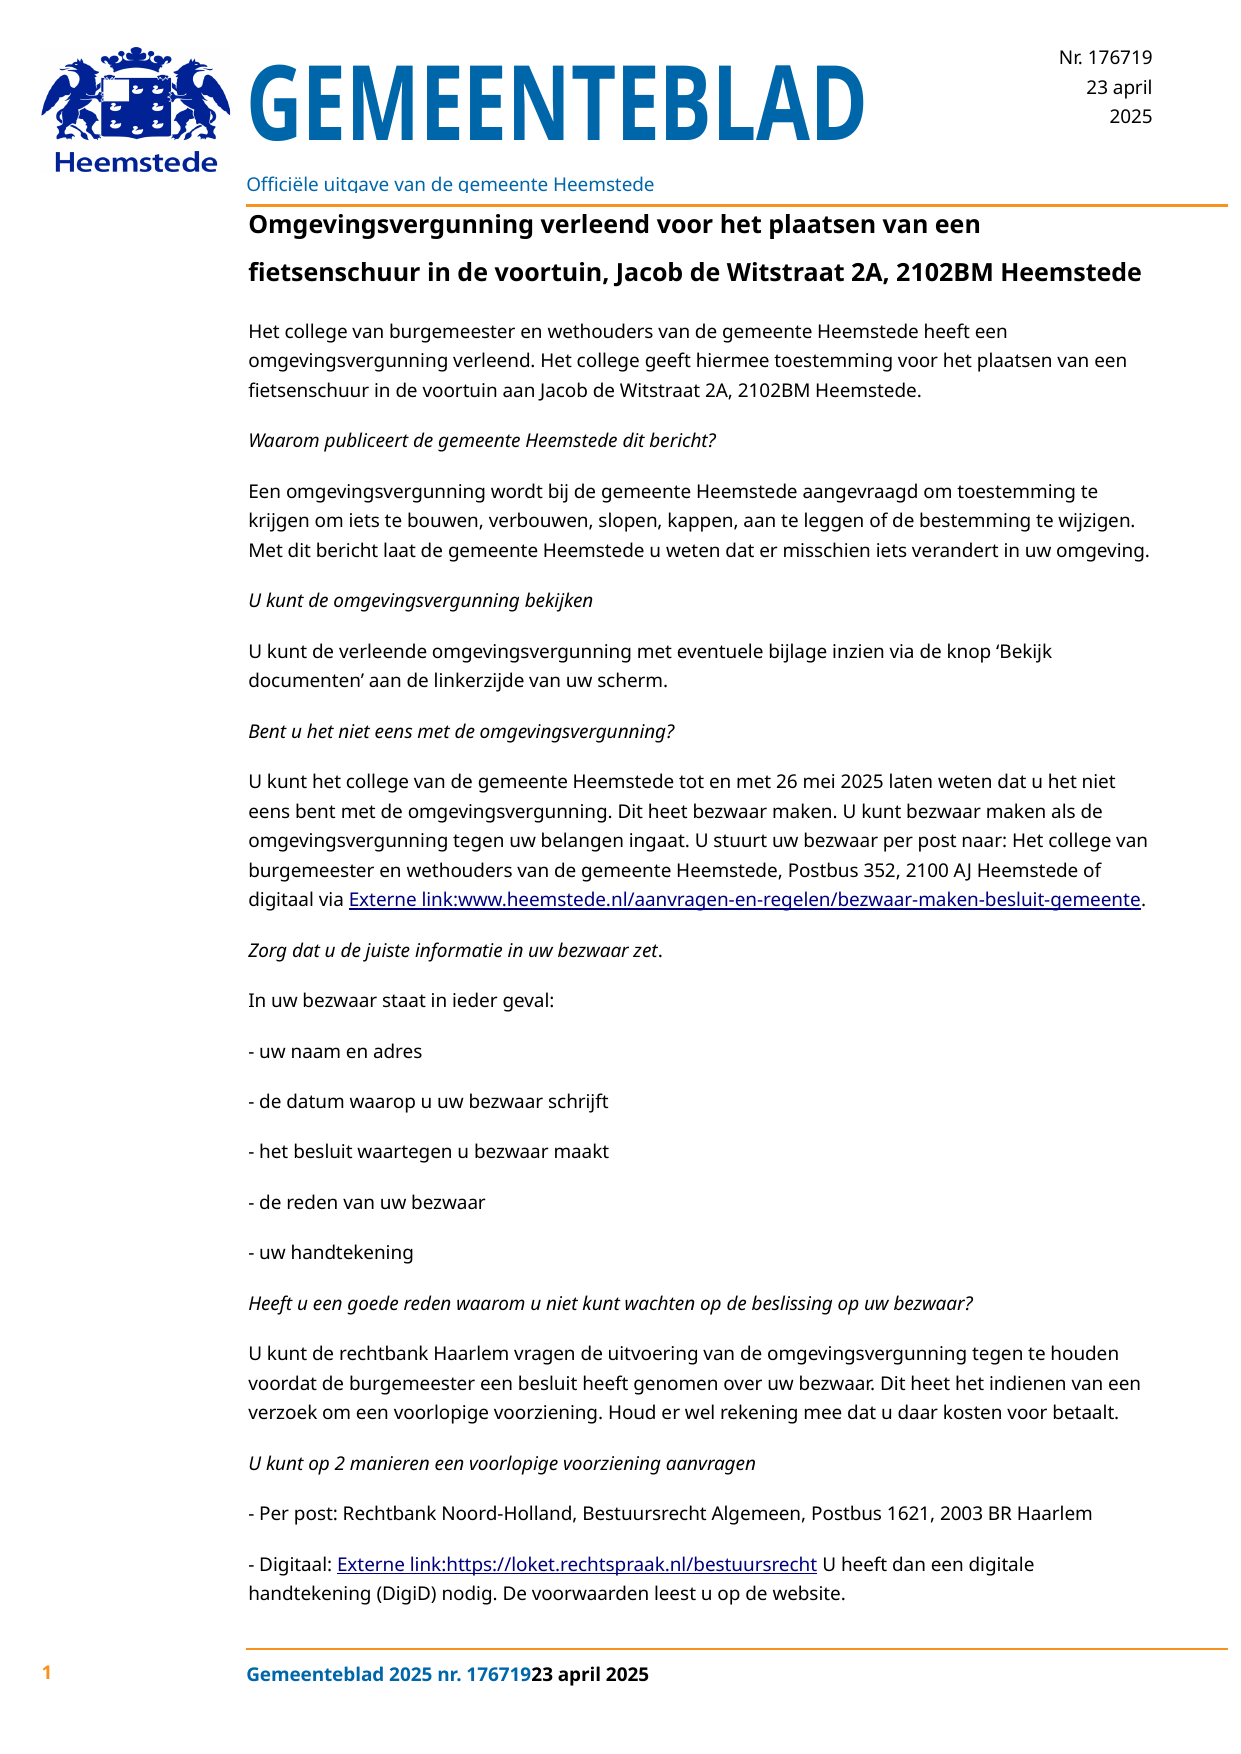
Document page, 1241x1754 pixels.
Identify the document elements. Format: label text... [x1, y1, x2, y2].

text U kunt de verleende omgevingsvergunning met eventuele bijlage inzien via de knop ‘Bekijk documenten’ aan de linkerzijde van uw scherm. [248, 638, 1152, 693]
text U kunt de rechtbank Haarlem vragen de uitvoering van de omgevingsvergunning tegen te houden voordat de burgemeester een besluit heeft genomen over uw bezwaar. Dit heet het indienen van een verzoek om een voorlopige voorziening. Houd er wel rekening mee dat u daar kosten voor betaalt. [248, 1340, 1152, 1425]
text Heeft u een goede reden waarom u niet kunt wachten op de beslissing op uw bezwaar? [248, 1290, 1152, 1316]
text - de datum waarop u uw bezwaar schrijft [248, 1088, 1152, 1114]
text Het college van burgemeester en wethouders van de gemeente Heemstede heeft een omgevingsvergunning verleend. Het college geeft hiermee toestemming voor het plaatsen van een fietsenschuur in de voortuin aan Jacob de Witstraat 2A, 2102BM Heemstede. [248, 318, 1152, 403]
picture [41, 47, 231, 172]
text Een omgevingsvergunning wordt bij de gemeente Heemstede aangevraagd om toestemming te krijgen om iets te bouwen, verbouwen, slopen, kappen, aan te leggen of de bestemming te wijzigen. Met dit bericht laat de gemeente Heemstede u weten dat er misschien iets verandert in uw omgeving. [248, 478, 1152, 563]
text Waarom publiceert de gemeente Heemstede dit bericht? [248, 427, 1152, 453]
text - Per post: Rechtbank Noord-Holland, Bestuursrecht Algemeen, Postbus 1621, 2003 BR Haarlem [248, 1500, 1152, 1526]
text U kunt de omgevingsvergunning bekijken [248, 587, 1152, 613]
text - het besluit waartegen u bezwaar maakt [248, 1139, 1152, 1164]
text - uw naam en adres [248, 1038, 1152, 1064]
text - Digitaal: Externe link:https://loket.rechtspraak.nl/bestuursrecht U heeft dan een digitale handtekening (DigiD) nodig. De voorwaarden leest u op de website. [248, 1551, 1152, 1606]
text In uw bezwaar staat in ieder geval: [248, 987, 1152, 1013]
text Bent u het niet eens met de omgevingsvergunning? [248, 718, 1152, 744]
text Zorg dat u de juiste informatie in uw bezwaar zet. [248, 937, 1152, 963]
text U kunt op 2 manieren een voorlopige voorziening aanvragen [248, 1450, 1152, 1476]
text - uw handtekening [248, 1239, 1152, 1265]
text Omgevingsvergunning verleend voor het plaatsen van een fietsenschuur in de voortuin, Jacob de Witstraat 2A, 2102BM Heemstede [248, 207, 1152, 288]
text - de reden van uw bezwaar [248, 1189, 1152, 1215]
text U kunt het college van de gemeente Heemstede tot en met 26 mei 2025 laten weten dat u het niet eens bent met de omgevingsvergunning. Dit heet bezwaar maken. U kunt bezwaar maken als de omgevingsvergunning tegen uw belangen ingaat. U stuurt uw bezwaar per post naar: Het college van burgemeester en wethouders van de gemeente Heemstede, Postbus 352, 2100 AJ Heemstede of digitaal via Externe link:www.heemstede.nl/aanvragen-en-regelen/bezwaar-maken-besluit-gemeente. [248, 768, 1152, 912]
